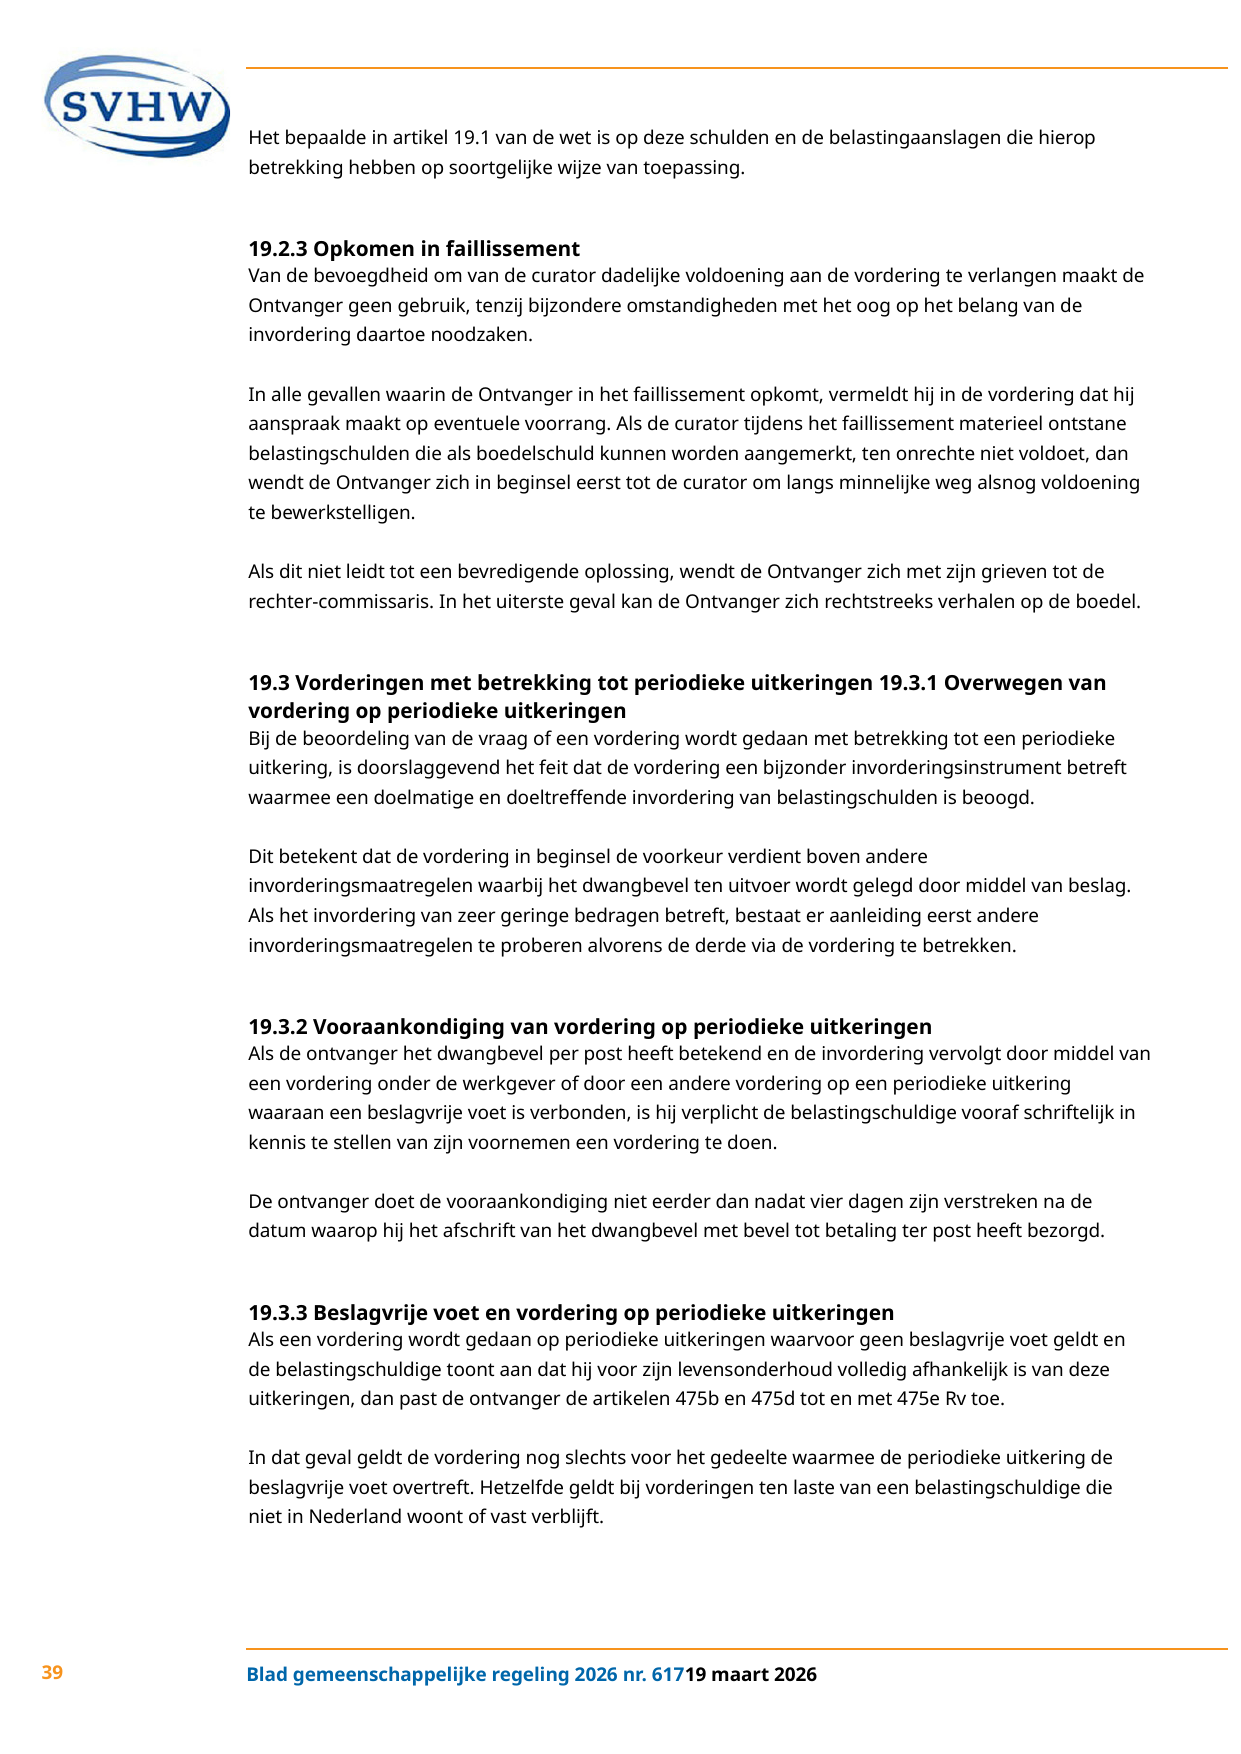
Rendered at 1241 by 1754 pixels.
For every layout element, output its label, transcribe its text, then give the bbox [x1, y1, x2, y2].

picture [41, 47, 231, 172]
text 19.3 Vorderingen met betrekking tot periodieke uitkeringen 19.3.1 Overwegen van vordering op periodieke uitkeringen [248, 668, 1152, 725]
text Van de bevoegdheid om van de curator dadelijke voldoening aan de vordering te verlangen maakt de Ontvanger geen gebruik, tenzij bijzondere omstandigheden met het oog op het belang van de invordering daartoe noodzaken. [248, 262, 1152, 347]
text Als een vordering wordt gedaan op periodieke uitkeringen waarvoor geen beslagvrije voet geldt en de belastingschuldige toont aan dat hij voor zijn levensonderhoud volledig afhankelijk is van deze uitkeringen, dan past de ontvanger de artikelen 475b en 475d tot en met 475e Rv toe. [248, 1326, 1152, 1411]
text In alle gevallen waarin de Ontvanger in het faillissement opkomt, vermeldt hij in de vordering dat hij aanspraak maakt op eventuele voorrang. Als de curator tijdens het faillissement materieel ontstane belastingschulden die als boedelschuld kunnen worden aangemerkt, ten onrechte niet voldoet, dan wendt de Ontvanger zich in beginsel eerst tot de curator om langs minnelijke weg alsnog voldoening te bewerkstelligen. [248, 381, 1152, 525]
text In dat geval geldt de vordering nog slechts voor het gedeelte waarmee de periodieke uitkering de beslagvrije voet overtreft. Hetzelfde geldt bij vorderingen ten laste van een belastingschuldige die niet in Nederland woont of vast verblijft. [248, 1444, 1152, 1529]
text 19.2.3 Opkomen in faillissement [248, 234, 1152, 262]
text Dit betekent dat de vordering in beginsel de voorkeur verdient boven andere invorderingsmaatregelen waarbij het dwangbevel ten uitvoer wordt gelegd door middel van beslag. Als het invordering van zeer geringe bedragen betreft, bestaat er aanleiding eerst andere invorderingsmaatregelen te proberen alvorens de derde via de vordering te betrekken. [248, 843, 1152, 957]
text Bij de beoordeling van de vraag of een vordering wordt gedaan met betrekking tot een periodieke uitkering, is doorslaggevend het feit dat de vordering een bijzonder invorderingsinstrument betreft waarmee een doelmatige en doeltreffende invordering van belastingschulden is beoogd. [248, 725, 1152, 809]
text Het bepaalde in artikel 19.1 van de wet is op deze schulden en de belastingaanslagen die hierop betrekking hebben op soortgelijke wijze van toepassing. [248, 124, 1152, 180]
text Als dit niet leidt tot een bevredigende oplossing, wendt de Ontvanger zich met zijn grieven tot de rechter-commissaris. In het uiterste geval kan de Ontvanger zich rechtstreeks verhalen op de boedel. [248, 558, 1152, 613]
text Als de ontvanger het dwangbevel per post heeft betekend en de invordering vervolgt door middel van een vordering onder de werkgever of door een andere vordering op een periodieke uitkering waaraan een beslagvrije voet is verbonden, is hij verplicht de belastingschuldige vooraf schriftelijk in kennis te stellen van zijn voornemen een vordering te doen. [248, 1040, 1152, 1155]
text De ontvanger doet de vooraankondiging niet eerder dan nadat vier dagen zijn verstreken na de datum waarop hij het afschrift van het dwangbevel met bevel tot betaling ter post heeft bezorgd. [248, 1188, 1152, 1243]
text 19.3.2 Vooraankondiging van vordering op periodieke uitkeringen [248, 1012, 1152, 1040]
text 19.3.3 Beslagvrije voet en vordering op periodieke uitkeringen [248, 1298, 1152, 1326]
